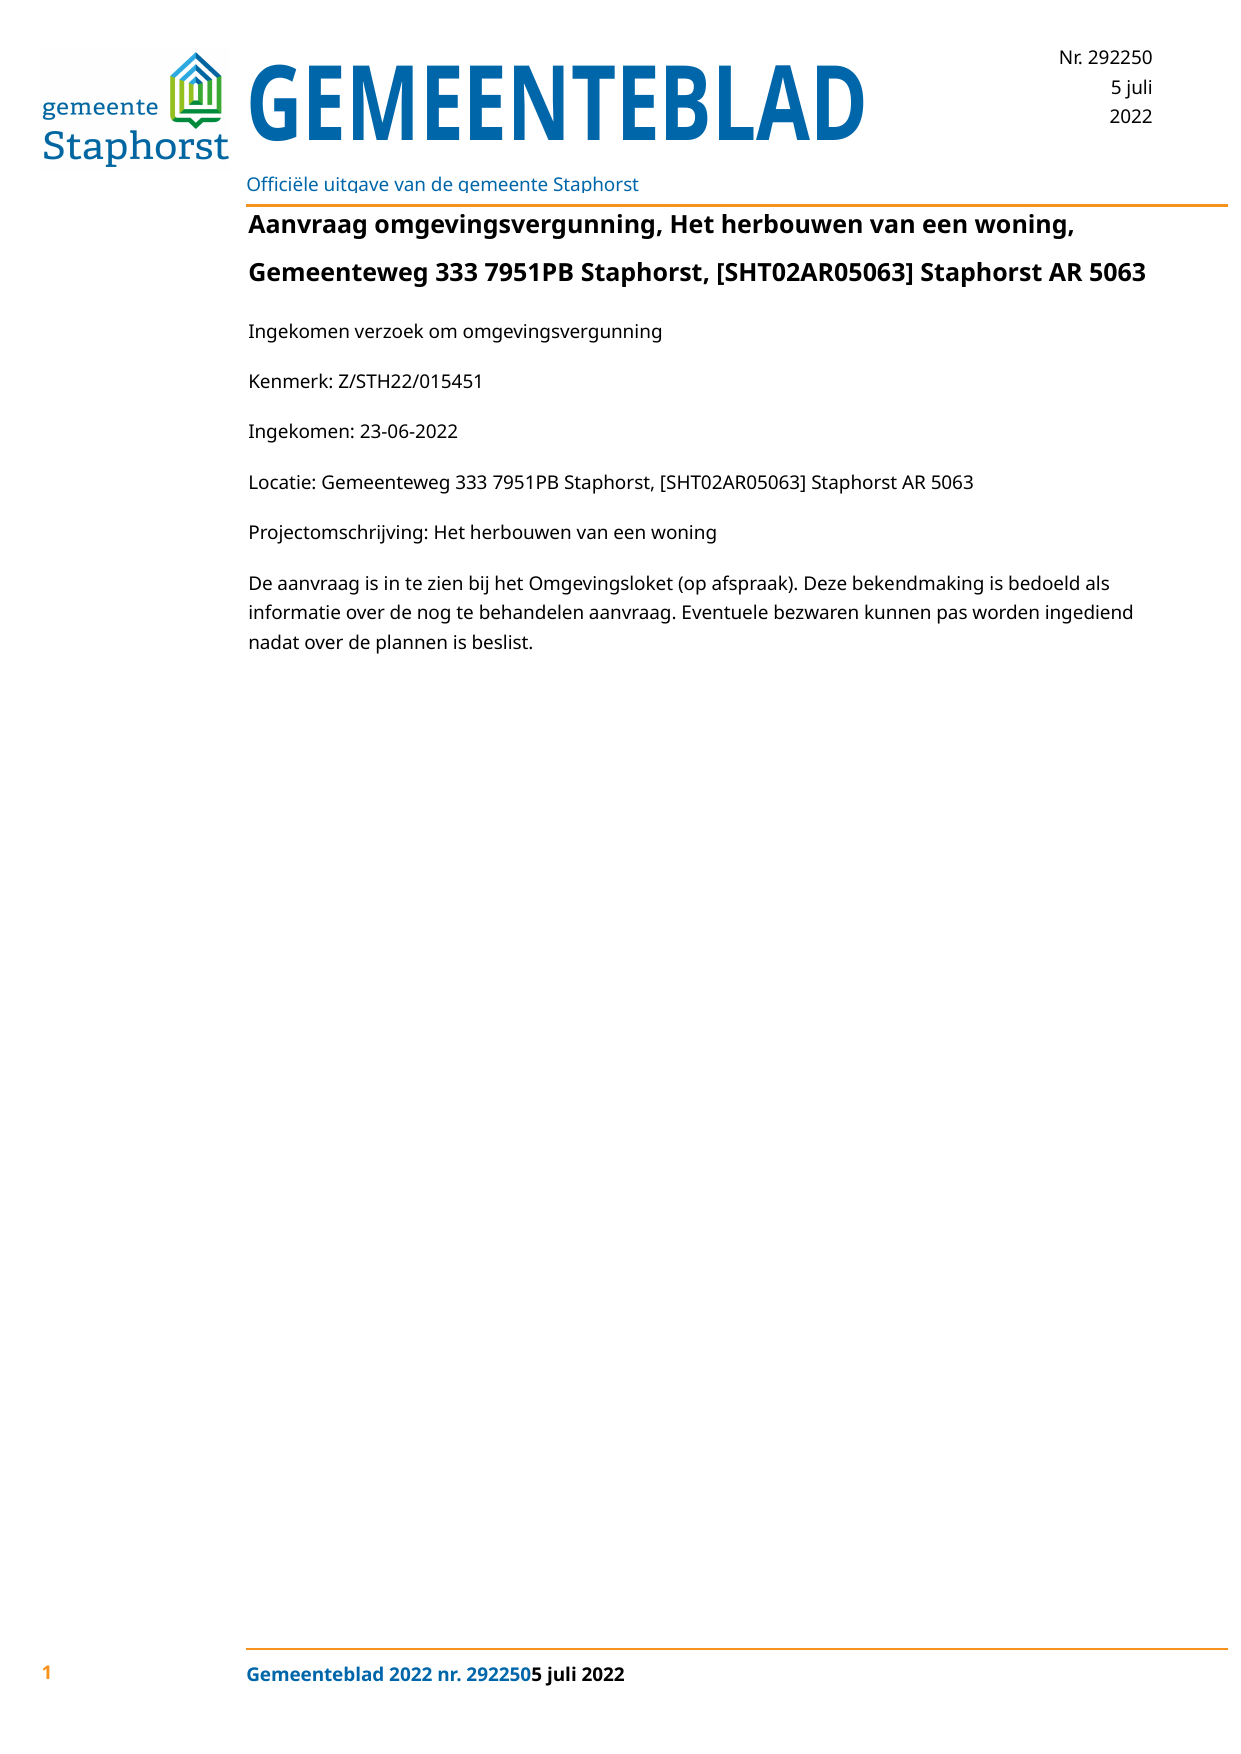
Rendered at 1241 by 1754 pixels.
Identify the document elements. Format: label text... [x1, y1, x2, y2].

text Kenmerk: Z/STH22/015451 [248, 368, 1152, 394]
text Aanvraag omgevingsvergunning, Het herbouwen van een woning, Gemeenteweg 333 7951PB Staphorst, [SHT02AR05063] Staphorst AR 5063 [248, 207, 1152, 288]
picture [41, 47, 231, 172]
text Ingekomen verzoek om omgevingsvergunning [248, 318, 1152, 344]
text Ingekomen: 23-06-2022 [248, 419, 1152, 444]
text Projectomschrijving: Het herbouwen van een woning [248, 519, 1152, 545]
text De aanvraag is in te zien bij het Omgevingsloket (op afspraak). Deze bekendmaking is bedoeld als informatie over de nog te behandelen aanvraag. Eventuele bezwaren kunnen pas worden ingediend nadat over de plannen is beslist. [248, 570, 1152, 655]
text Locatie: Gemeenteweg 333 7951PB Staphorst, [SHT02AR05063] Staphorst AR 5063 [248, 469, 1152, 495]
